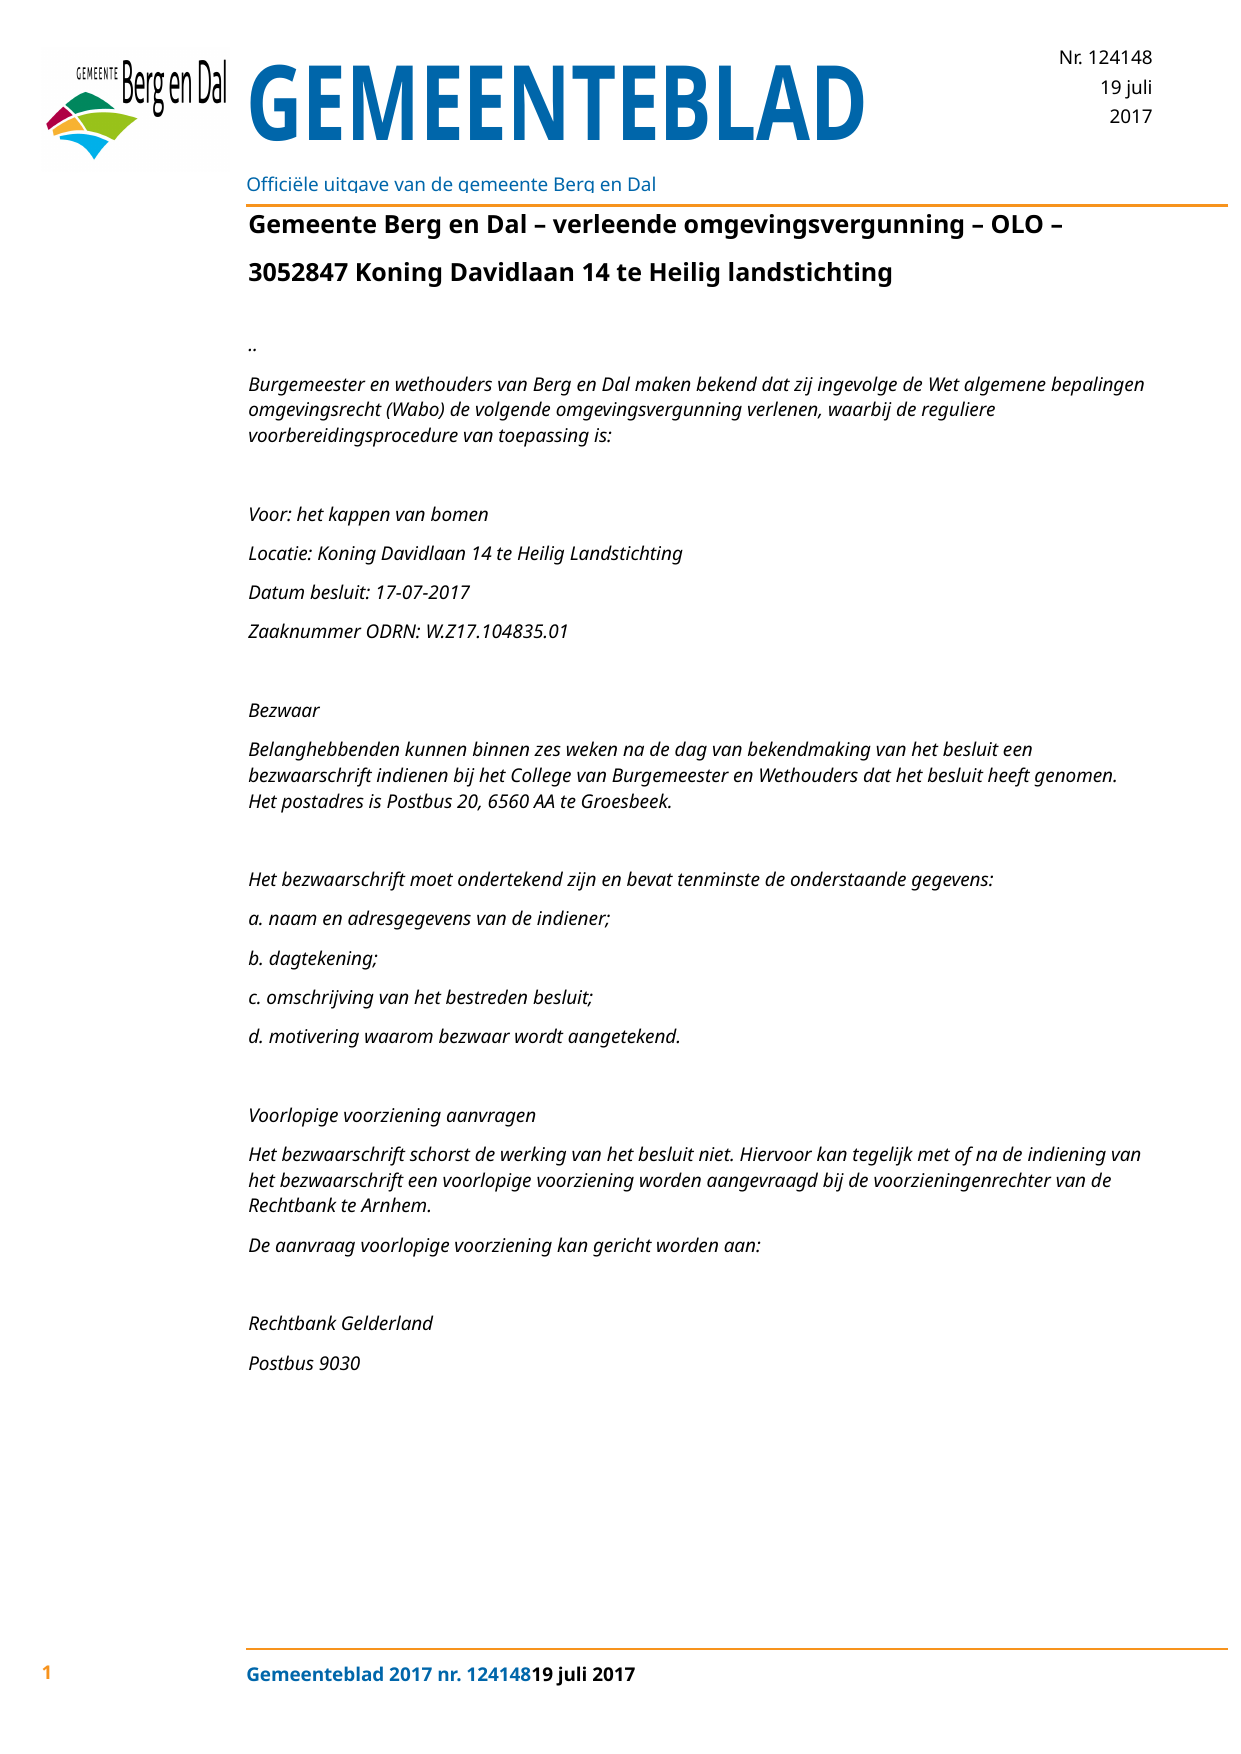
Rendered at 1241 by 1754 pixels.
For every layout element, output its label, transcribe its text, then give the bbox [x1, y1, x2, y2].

text Voor: het kappen van bomen [248, 501, 1152, 526]
text De aanvraag voorlopige voorziening kan gericht worden aan: [248, 1232, 1152, 1258]
text Locatie: Koning Davidlaan 14 te Heilig Landstichting [248, 540, 1152, 566]
picture [41, 47, 231, 172]
text b. dagtekening; [248, 945, 1152, 971]
text d. motivering waarom bezwaar wordt aangetekend. [248, 1023, 1152, 1049]
text Zaaknummer ODRN: W.Z17.104835.01 [248, 618, 1152, 644]
text Rechtbank Gelderland [248, 1311, 1152, 1336]
text Het bezwaarschrift schorst de werking van het besluit niet. Hiervoor kan tegelijk met of na de indiening van het bezwaarschrift een voorlopige voorziening worden aangevraagd bij de voorzieningenrechter van de Rechtbank te Arnhem. [248, 1141, 1152, 1218]
text Burgemeester en wethouders van Berg en Dal maken bekend dat zij ingevolge de Wet algemene bepalingen omgevingsrecht (Wabo) de volgende omgevingsvergunning verlenen, waarbij de reguliere voorbereidingsprocedure van toepassing is: [248, 371, 1152, 448]
text a. naam en adresgegevens van de indiener; [248, 906, 1152, 931]
text Gemeente Berg en Dal – verleende omgevingsvergunning – OLO –3052847 Koning Davidlaan 14 te Heilig landstichting [248, 207, 1152, 288]
text Het bezwaarschrift moet ondertekend zijn en bevat tenminste de onderstaande gegevens: [248, 866, 1152, 892]
text Voorlopige voorziening aanvragen [248, 1102, 1152, 1128]
text .. [248, 331, 1152, 357]
text Belanghebbenden kunnen binnen zes weken na de dag van bekendmaking van het besluit een bezwaarschrift indienen bij het College van Burgemeester en Wethouders dat het besluit heeft genomen. Het postadres is Postbus 20, 6560 AA te Groesbeek. [248, 736, 1152, 813]
text c. omschrijving van het bestreden besluit; [248, 984, 1152, 1010]
text Postbus 9030 [248, 1350, 1152, 1376]
text Datum besluit: 17-07-2017 [248, 579, 1152, 605]
text Bezwaar [248, 697, 1152, 723]
